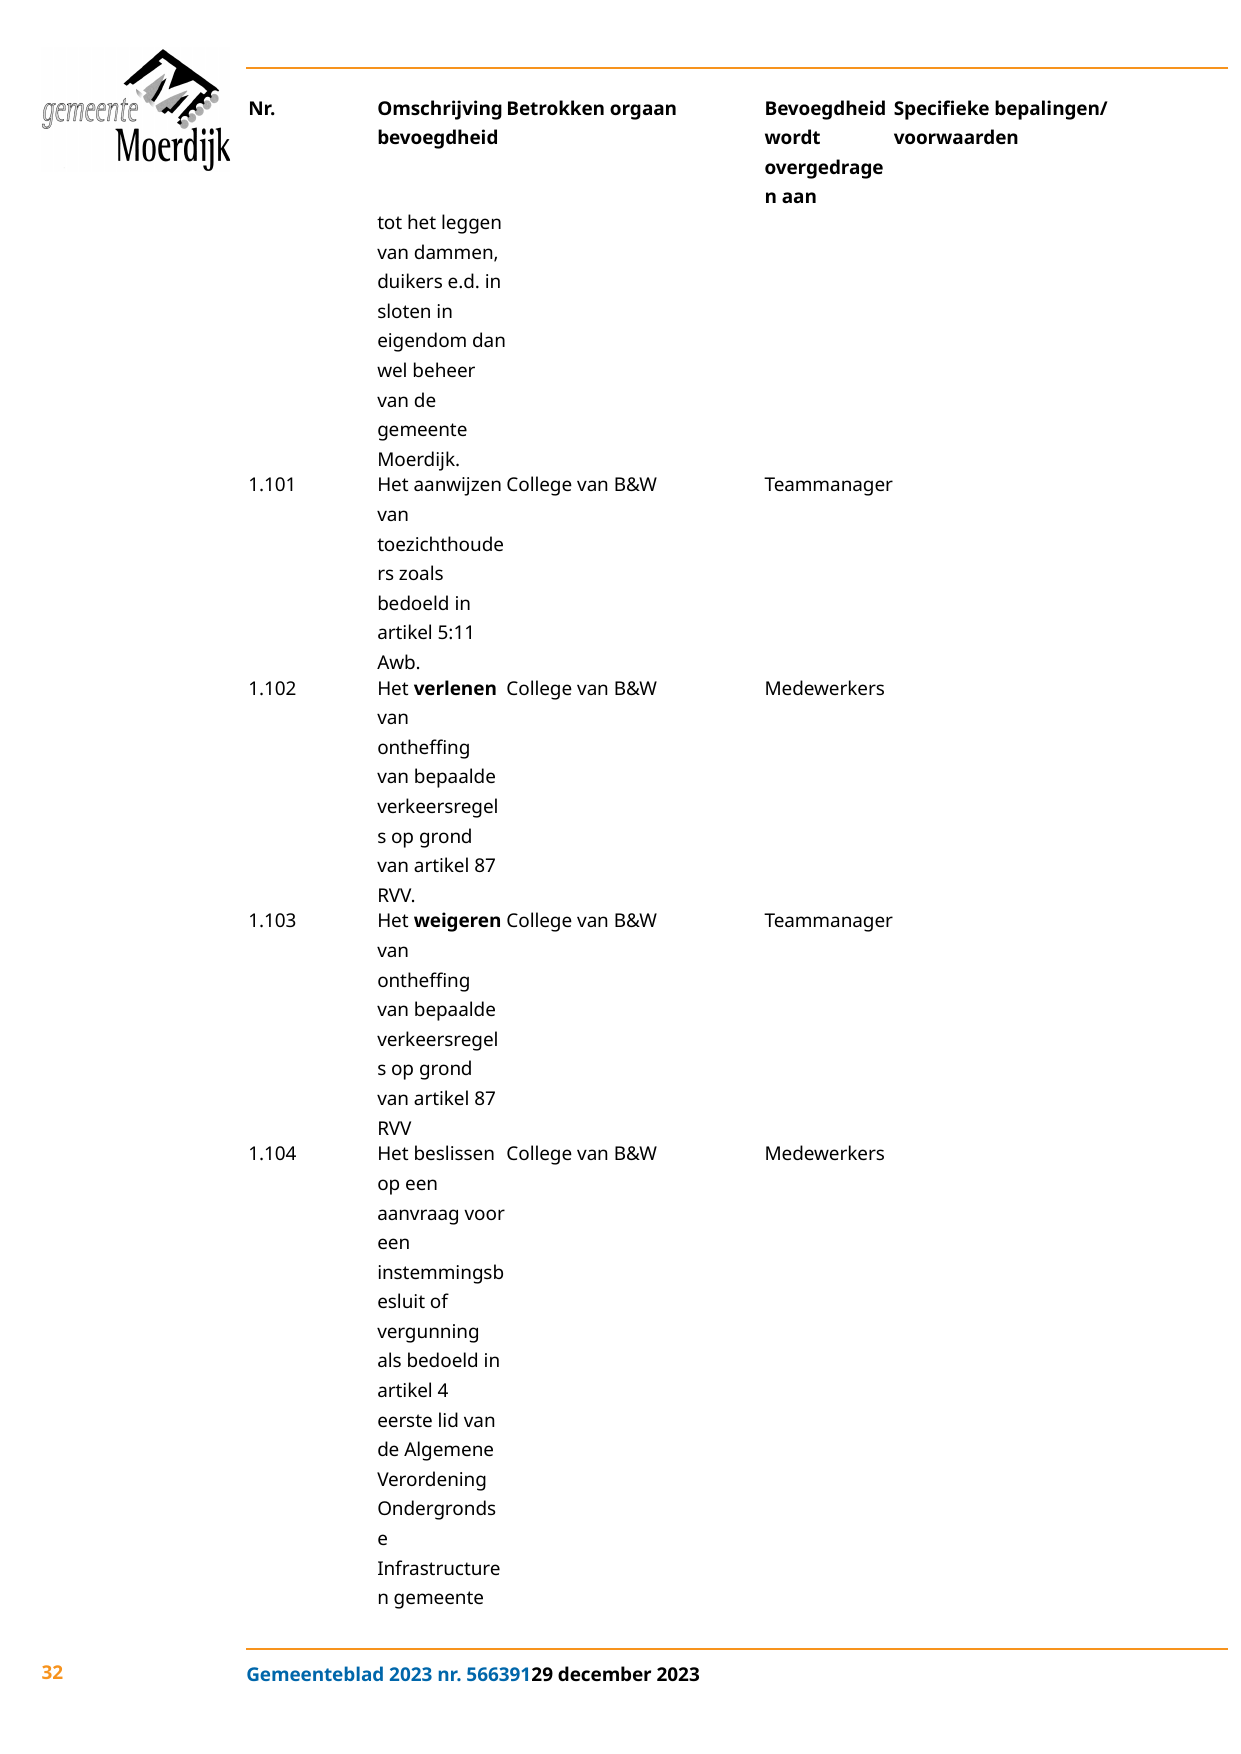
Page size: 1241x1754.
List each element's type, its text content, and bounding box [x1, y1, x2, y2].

table_header Nr. [248, 95, 377, 209]
table_cell [764, 209, 893, 472]
table_cell 1.103 [248, 908, 377, 1141]
table_cell Teammanager [764, 908, 893, 1141]
table_cell [894, 675, 1152, 908]
table_cell Medewerkers [764, 1141, 893, 1610]
table_cell College van B&W [506, 1141, 764, 1610]
table_cell Medewerkers [764, 675, 893, 908]
table_cell College van B&W [506, 472, 764, 675]
table_cell Het beslissen op een aanvraag voor een instemmingsbesluit of vergunning als bedoeld in artikel 4 eerste lid van de Algemene Verordening Ondergrondse Infrastructuren gemeente [377, 1141, 506, 1610]
table_cell Het aanwijzen van toezichthouders zoals bedoeld in artikel 5:11 Awb. [377, 472, 506, 675]
table_cell [248, 209, 377, 472]
table_cell [894, 472, 1152, 675]
table_cell Teammanager [764, 472, 893, 675]
table_cell [894, 209, 1152, 472]
table_cell Het weigeren van ontheffing van bepaalde verkeersregels op grond van artikel 87 RVV [377, 908, 506, 1141]
table_header Specifieke bepalingen/ voorwaarden [894, 95, 1152, 209]
table_cell 1.101 [248, 472, 377, 675]
table_cell [506, 209, 764, 472]
table_cell tot het leggen van dammen, duikers e.d. in sloten in eigendom dan wel beheer van de gemeente Moerdijk. [377, 209, 506, 472]
table_cell [894, 1141, 1152, 1610]
picture [41, 47, 231, 172]
table_cell [894, 908, 1152, 1141]
table_cell 1.104 [248, 1141, 377, 1610]
table_cell Het verlenen van ontheffing van bepaalde verkeersregels op grond van artikel 87 RVV. [377, 675, 506, 908]
table_cell 1.102 [248, 675, 377, 908]
table_header Omschrijving bevoegdheid [377, 95, 506, 209]
table_header Bevoegdheid wordt overgedragen aan [764, 95, 893, 209]
table_cell College van B&W [506, 908, 764, 1141]
table_header Betrokken orgaan [506, 95, 764, 209]
table_cell College van B&W [506, 675, 764, 908]
